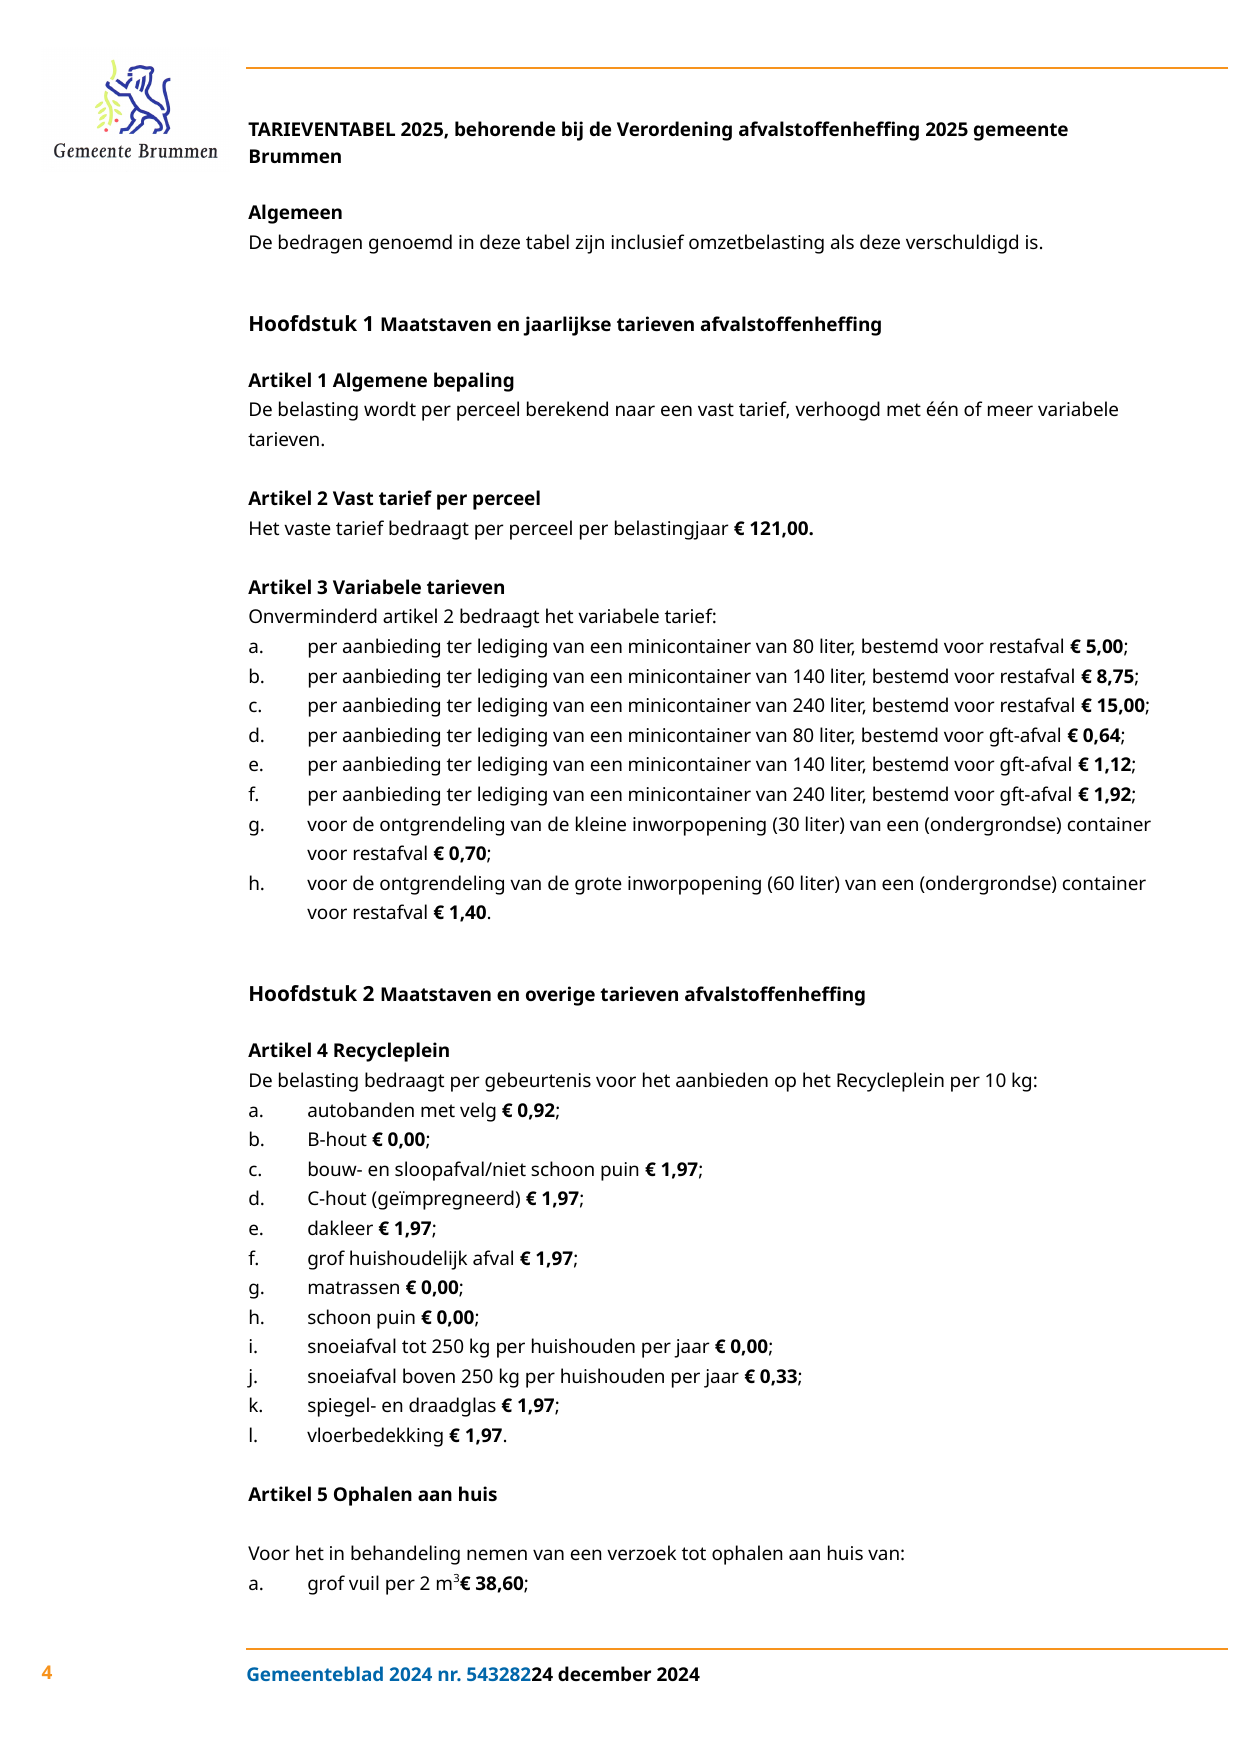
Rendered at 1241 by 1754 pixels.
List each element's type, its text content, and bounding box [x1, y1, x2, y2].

text Algemeen [248, 199, 1152, 225]
text Artikel 4 Recycleplein [248, 1038, 1152, 1063]
text Hoofdstuk 1 Maatstaven en jaarlijkse tarieven afvalstoffenheffing [248, 309, 1152, 337]
list dakleer € 1,97; [248, 1215, 1152, 1241]
list autobanden met velg € 0,92; [248, 1097, 1152, 1122]
list grof vuil per 2 m3€ 38,60; [248, 1570, 1152, 1596]
list voor de ontgrendeling van de grote inworpopening (60 liter) van een (ondergrondse) container voor restafval € 1,40. [248, 870, 1152, 925]
list snoeiafval tot 250 kg per huishouden per jaar € 0,00; [248, 1333, 1152, 1359]
list snoeiafval boven 250 kg per huishouden per jaar € 0,33; [248, 1363, 1152, 1389]
list per aanbieding ter lediging van een minicontainer van 140 liter, bestemd voor restafval € 8,75; [248, 663, 1152, 689]
text Artikel 5 Ophalen aan huis [248, 1481, 1152, 1507]
list B-hout € 0,00; [248, 1126, 1152, 1152]
list per aanbieding ter lediging van een minicontainer van 240 liter, bestemd voor gft-afval € 1,92; [248, 781, 1152, 807]
text De belasting bedraagt per gebeurtenis voor het aanbieden op het Recycleplein per 10 kg: [248, 1067, 1152, 1093]
list voor de ontgrendeling van de kleine inworpopening (30 liter) van een (ondergrondse) container voor restafval € 0,70; [248, 811, 1152, 866]
text Hoofdstuk 2 Maatstaven en overige tarieven afvalstoffenheffing [248, 979, 1152, 1008]
text Artikel 1 Algemene bepaling [248, 367, 1152, 393]
list vloerbedekking € 1,97. [248, 1422, 1152, 1448]
list spiegel- en draadglas € 1,97; [248, 1393, 1152, 1418]
list grof huishoudelijk afval € 1,97; [248, 1245, 1152, 1270]
list schoon puin € 0,00; [248, 1304, 1152, 1329]
list per aanbieding ter lediging van een minicontainer van 80 liter, bestemd voor restafval € 5,00; [248, 633, 1152, 659]
text Artikel 2 Vast tarief per perceel [248, 485, 1152, 511]
list per aanbieding ter lediging van een minicontainer van 80 liter, bestemd voor gft-afval € 0,64; [248, 722, 1152, 748]
text Het vaste tarief bedraagt per perceel per belastingjaar € 121,00. [248, 515, 1152, 541]
text Artikel 3 Variabele tarieven [248, 574, 1152, 600]
list per aanbieding ter lediging van een minicontainer van 240 liter, bestemd voor restafval € 15,00; [248, 692, 1152, 718]
text De belasting wordt per perceel berekend naar een vast tarief, verhoogd met één of meer variabele tarieven. [248, 397, 1152, 452]
list bouw- en sloopafval/niet schoon puin € 1,97; [248, 1156, 1152, 1182]
picture [41, 47, 231, 172]
list C-hout (geïmpregneerd) € 1,97; [248, 1186, 1152, 1211]
list per aanbieding ter lediging van een minicontainer van 140 liter, bestemd voor gft-afval € 1,12; [248, 752, 1152, 777]
text Onverminderd artikel 2 bedraagt het variabele tarief: [248, 604, 1152, 629]
list matrassen € 0,00; [248, 1274, 1152, 1300]
text Voor het in behandeling nemen van een verzoek tot ophalen aan huis van: [248, 1541, 1152, 1566]
text De bedragen genoemd in deze tabel zijn inclusief omzetbelasting als deze verschuldigd is. [248, 229, 1152, 255]
text TARIEVENTABEL 2025, behorende bij de Verordening afvalstoffenheffing 2025 gemeente Brummen [248, 116, 1152, 170]
